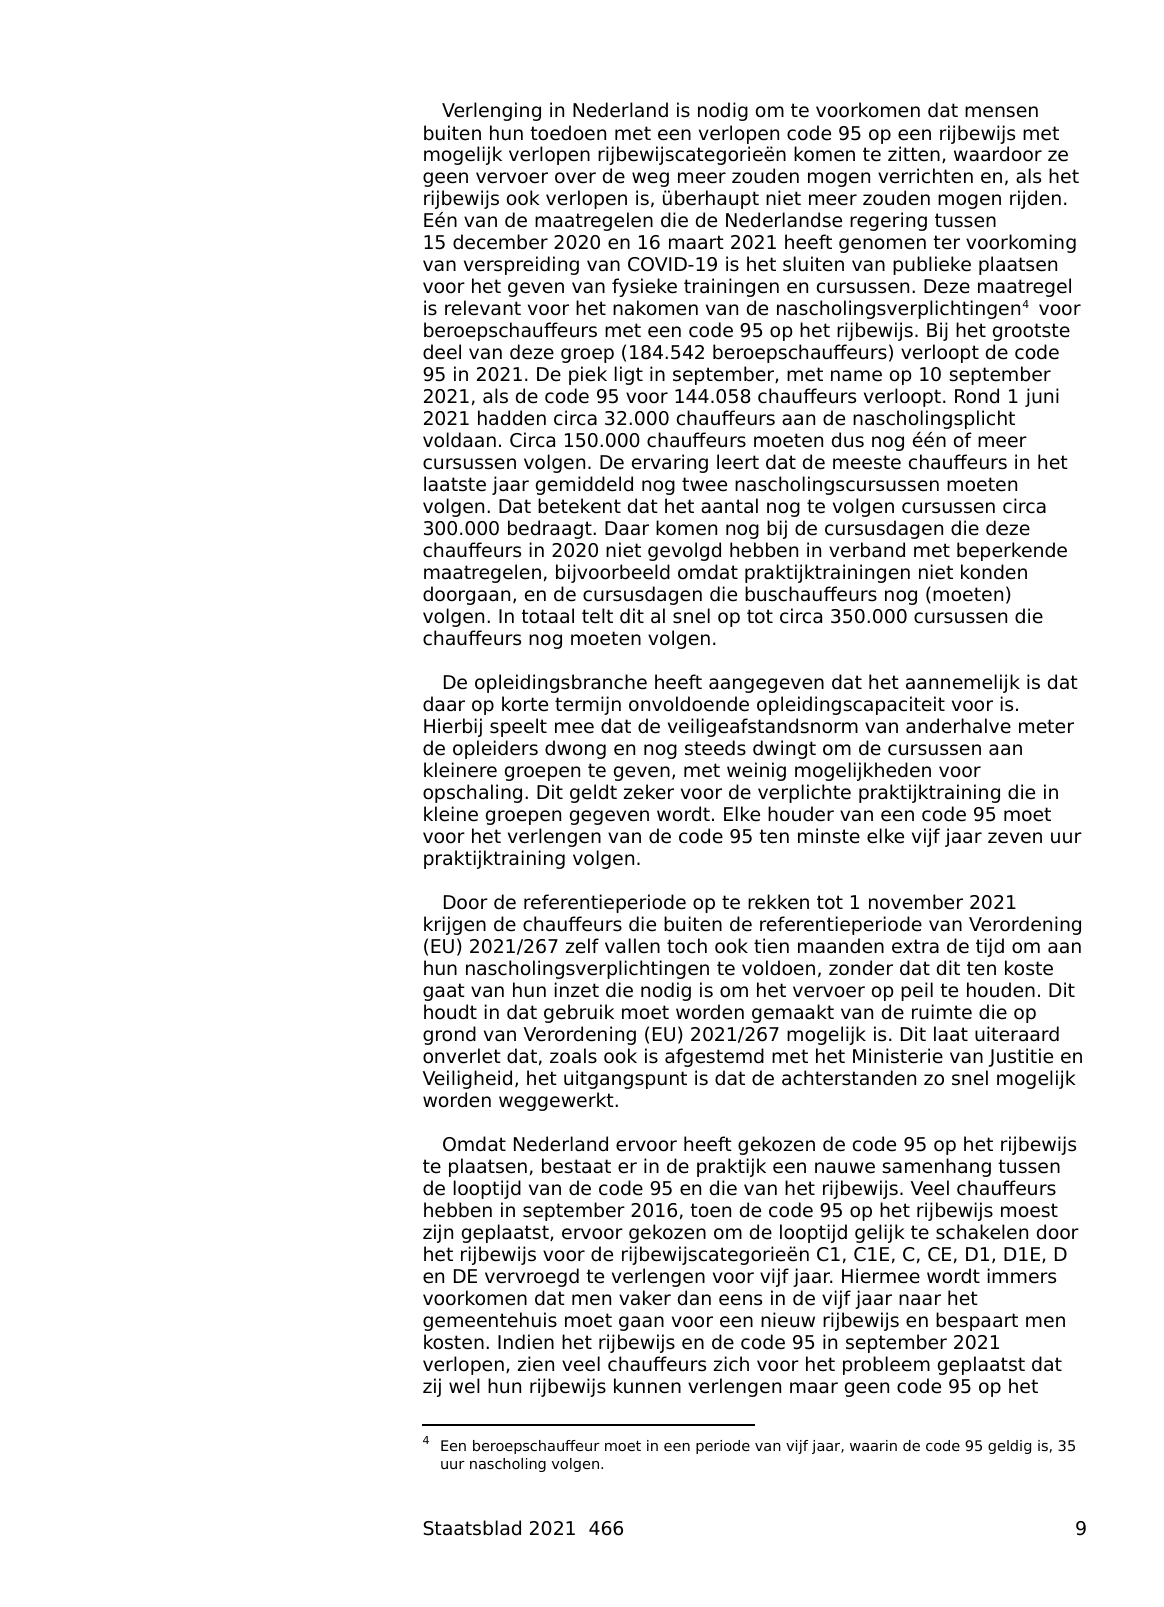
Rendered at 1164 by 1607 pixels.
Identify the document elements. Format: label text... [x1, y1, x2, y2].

text De opleidingsbranche heeft aangegeven dat het aannemelijk is dat daar op korte termijn onvoldoende opleidingscapaciteit voor is. Hierbij speelt mee dat de veiligeafstandsnorm van anderhalve meter de opleiders dwong en nog steeds dwingt om de cursussen aan kleinere groepen te geven, met weinig mogelijkheden voor opschaling. Dit geldt zeker voor de verplichte praktijktraining die in kleine groepen gegeven wordt. Elke houder van een code 95 moet voor het verlengen van de code 95 ten minste elke vijf jaar zeven uur praktijktraining volgen. [422, 672, 1087, 870]
text Door de referentieperiode op te rekken tot 1 november 2021 krijgen de chauffeurs die buiten de referentieperiode van Verordening (EU) 2021/267 zelf vallen toch ook tien maanden extra de tijd om aan hun nascholingsverplichtingen te voldoen, zonder dat dit ten koste gaat van hun inzet die nodig is om het vervoer op peil te houden. Dit houdt in dat gebruik moet worden gemaakt van de ruimte die op grond van Verordening (EU) 2021/267 mogelijk is. Dit laat uiteraard onverlet dat, zoals ook is afgestemd met het Ministerie van Justitie en Veiligheid, het uitgangspunt is dat de achterstanden zo snel mogelijk worden weggewerkt. [422, 892, 1087, 1112]
text Omdat Nederland ervoor heeft gekozen de code 95 op het rijbewijs te plaatsen, bestaat er in de praktijk een nauwe samenhang tussen de looptijd van de code 95 en die van het rijbewijs. Veel chauffeurs hebben in september 2016, toen de code 95 op het rijbewijs moest zijn geplaatst, ervoor gekozen om de looptijd gelijk te schakelen door het rijbewijs voor de rijbewijscategorieën C1, C1E, C, CE, D1, D1E, D en DE vervroegd te verlengen voor vijf jaar. Hiermee wordt immers voorkomen dat men vaker dan eens in de vijf jaar naar het gemeentehuis moet gaan voor een nieuw rijbewijs en bespaart men kosten. Indien het rijbewijs en de code 95 in september 2021 verlopen, zien veel chauffeurs zich voor het probleem geplaatst dat zij wel hun rijbewijs kunnen verlengen maar geen code 95 op het [422, 1134, 1087, 1398]
text Een beroepschauffeur moet in een periode van vijf jaar, waarin de code 95 geldig is, 35 uur nascholing volgen. [422, 1434, 1087, 1473]
text Verlenging in Nederland is nodig om te voorkomen dat mensen buiten hun toedoen met een verlopen code 95 op een rijbewijs met mogelijk verlopen rijbewijscategorieën komen te zitten, waardoor ze geen vervoer over de weg meer zouden mogen verrichten en, als het rijbewijs ook verlopen is, überhaupt niet meer zouden mogen rijden. Eén van de maatregelen die de Nederlandse regering tussen 15 december 2020 en 16 maart 2021 heeft genomen ter voorkoming van verspreiding van COVID-19 is het sluiten van publieke plaatsen voor het geven van fysieke trainingen en cursussen. Deze maatregel is relevant voor het nakomen van de nascholingsverplichtingen voor beroepschauffeurs met een code 95 op het rijbewijs. Bij het grootste deel van deze groep (184.542 beroepschauffeurs) verloopt de code 95 in 2021. De piek ligt in september, met name op 10 september 2021, als de code 95 voor 144.058 chauffeurs verloopt. Rond 1 juni 2021 hadden circa 32.000 chauffeurs aan de nascholingsplicht voldaan. Circa 150.000 chauffeurs moeten dus nog één of meer cursussen volgen. De ervaring leert dat de meeste chauffeurs in het laatste jaar gemiddeld nog twee nascholingscursussen moeten volgen. Dat betekent dat het aantal nog te volgen cursussen circa 300.000 bedraagt. Daar komen nog bij de cursusdagen die deze chauffeurs in 2020 niet gevolgd hebben in verband met beperkende maatregelen, bijvoorbeeld omdat praktijktrainingen niet konden doorgaan, en de cursusdagen die buschauffeurs nog (moeten) volgen. In totaal telt dit al snel op tot circa 350.000 cursussen die chauffeurs nog moeten volgen. [422, 100, 1087, 650]
